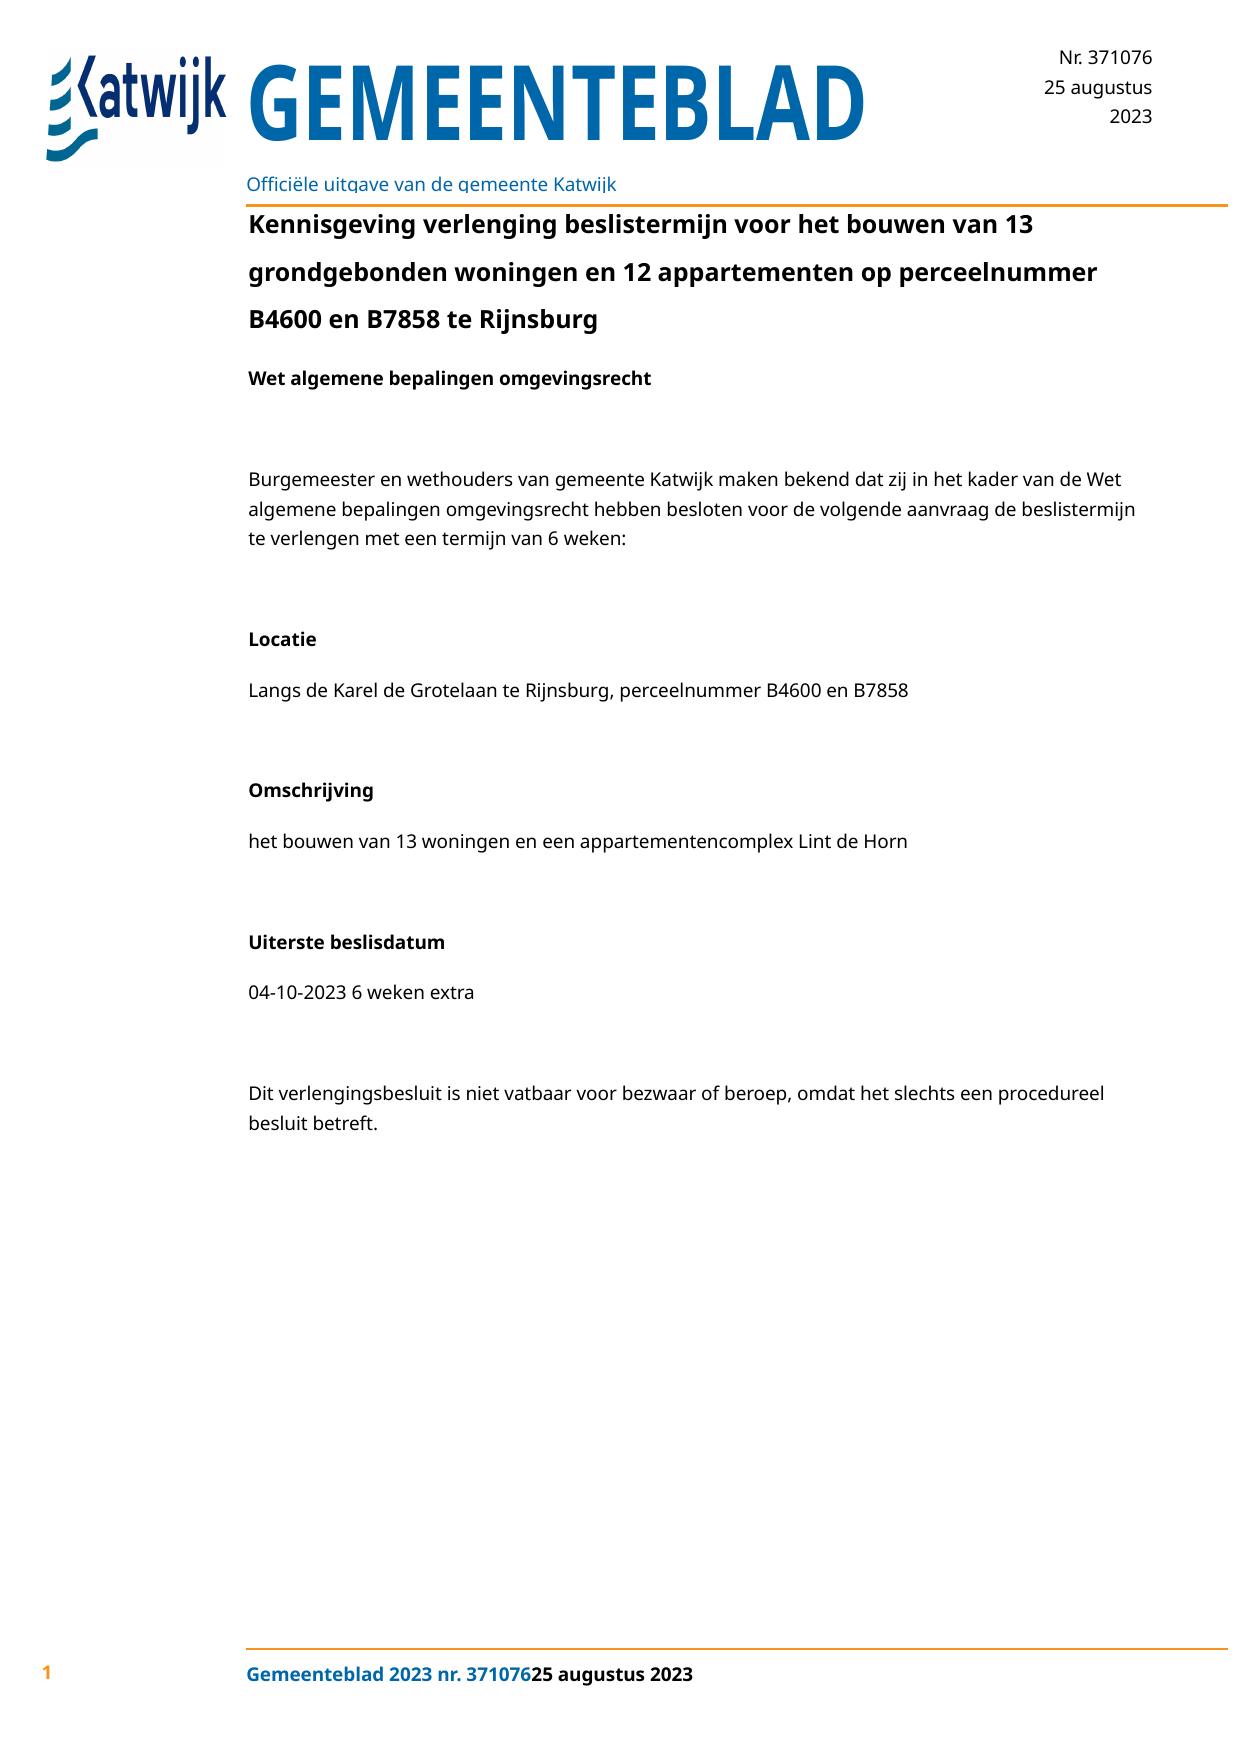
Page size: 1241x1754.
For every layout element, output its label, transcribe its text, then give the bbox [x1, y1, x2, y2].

text Omschrijving [248, 778, 1152, 803]
text Langs de Karel de Grotelaan te Rijnsburg, perceelnummer B4600 en B7858 [248, 677, 1152, 702]
text het bouwen van 13 woningen en een appartementencomplex Lint de Horn [248, 828, 1152, 854]
text 04-10-2023 6 weken extra [248, 979, 1152, 1005]
picture [41, 47, 231, 172]
text Uiterste beslisdatum [248, 929, 1152, 954]
text Burgemeester en wethouders van gemeente Katwijk maken bekend dat zij in het kader van de Wet algemene bepalingen omgevingsrecht hebben besloten voor de volgende aanvraag de beslistermijn te verlengen met een termijn van 6 weken: [248, 466, 1152, 551]
text Kennisgeving verlenging beslistermijn voor het bouwen van 13 grondgebonden woningen en 12 appartementen op perceelnummer B4600 en B7858 te Rijnsburg [248, 207, 1152, 336]
text Dit verlengingsbesluit is niet vatbaar voor bezwaar of beroep, omdat het slechts een procedureel besluit betreft. [248, 1080, 1152, 1135]
text Wet algemene bepalingen omgevingsrecht [248, 366, 1152, 391]
text Locatie [248, 626, 1152, 652]
